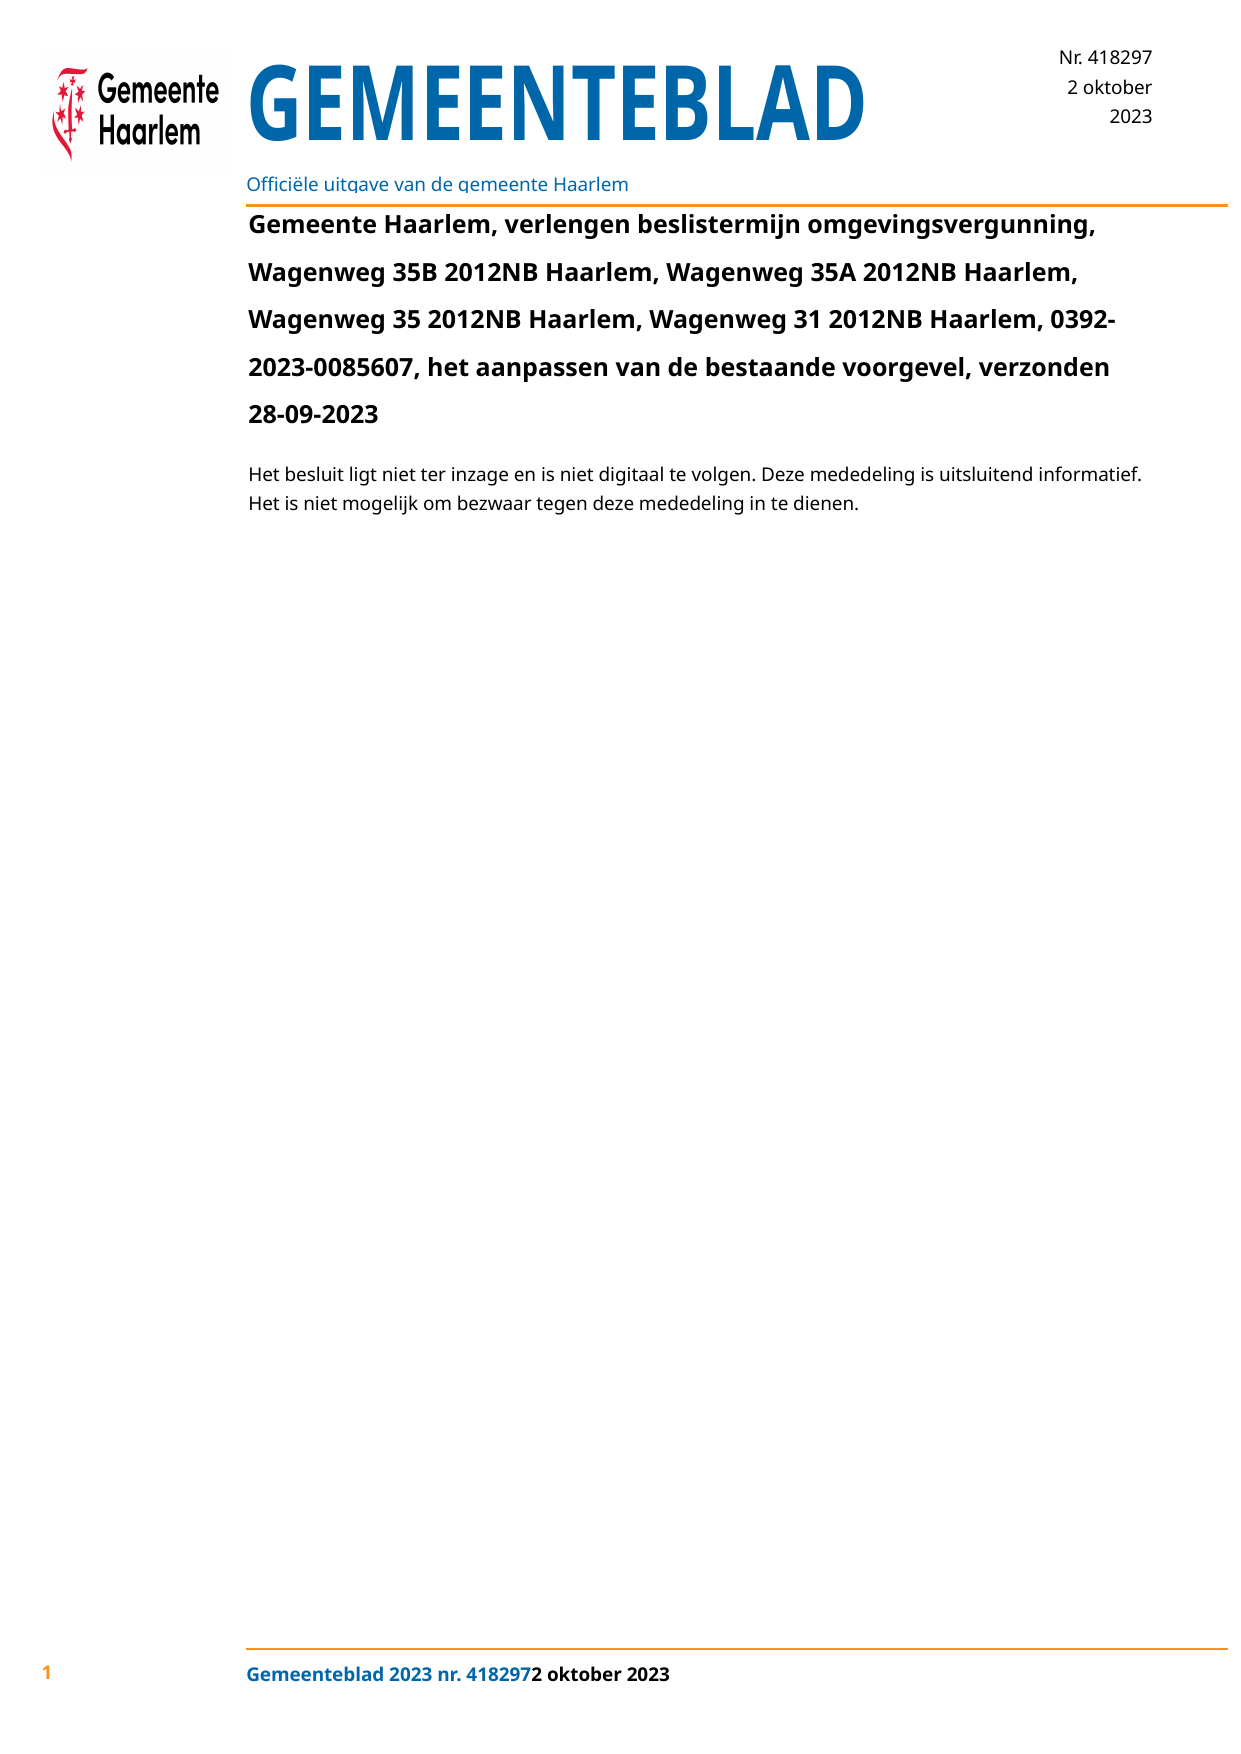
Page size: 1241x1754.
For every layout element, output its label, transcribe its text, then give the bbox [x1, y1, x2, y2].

picture [41, 47, 231, 172]
text Het besluit ligt niet ter inzage en is niet digitaal te volgen. Deze mededeling is uitsluitend informatief. Het is niet mogelijk om bezwaar tegen deze mededeling in te dienen. [248, 461, 1152, 516]
text Gemeente Haarlem, verlengen beslistermijn omgevingsvergunning, Wagenweg 35B 2012NB Haarlem, Wagenweg 35A 2012NB Haarlem, Wagenweg 35 2012NB Haarlem, Wagenweg 31 2012NB Haarlem, 0392-2023-0085607, het aanpassen van de bestaande voorgevel, verzonden 28-09-2023 [248, 207, 1152, 431]
